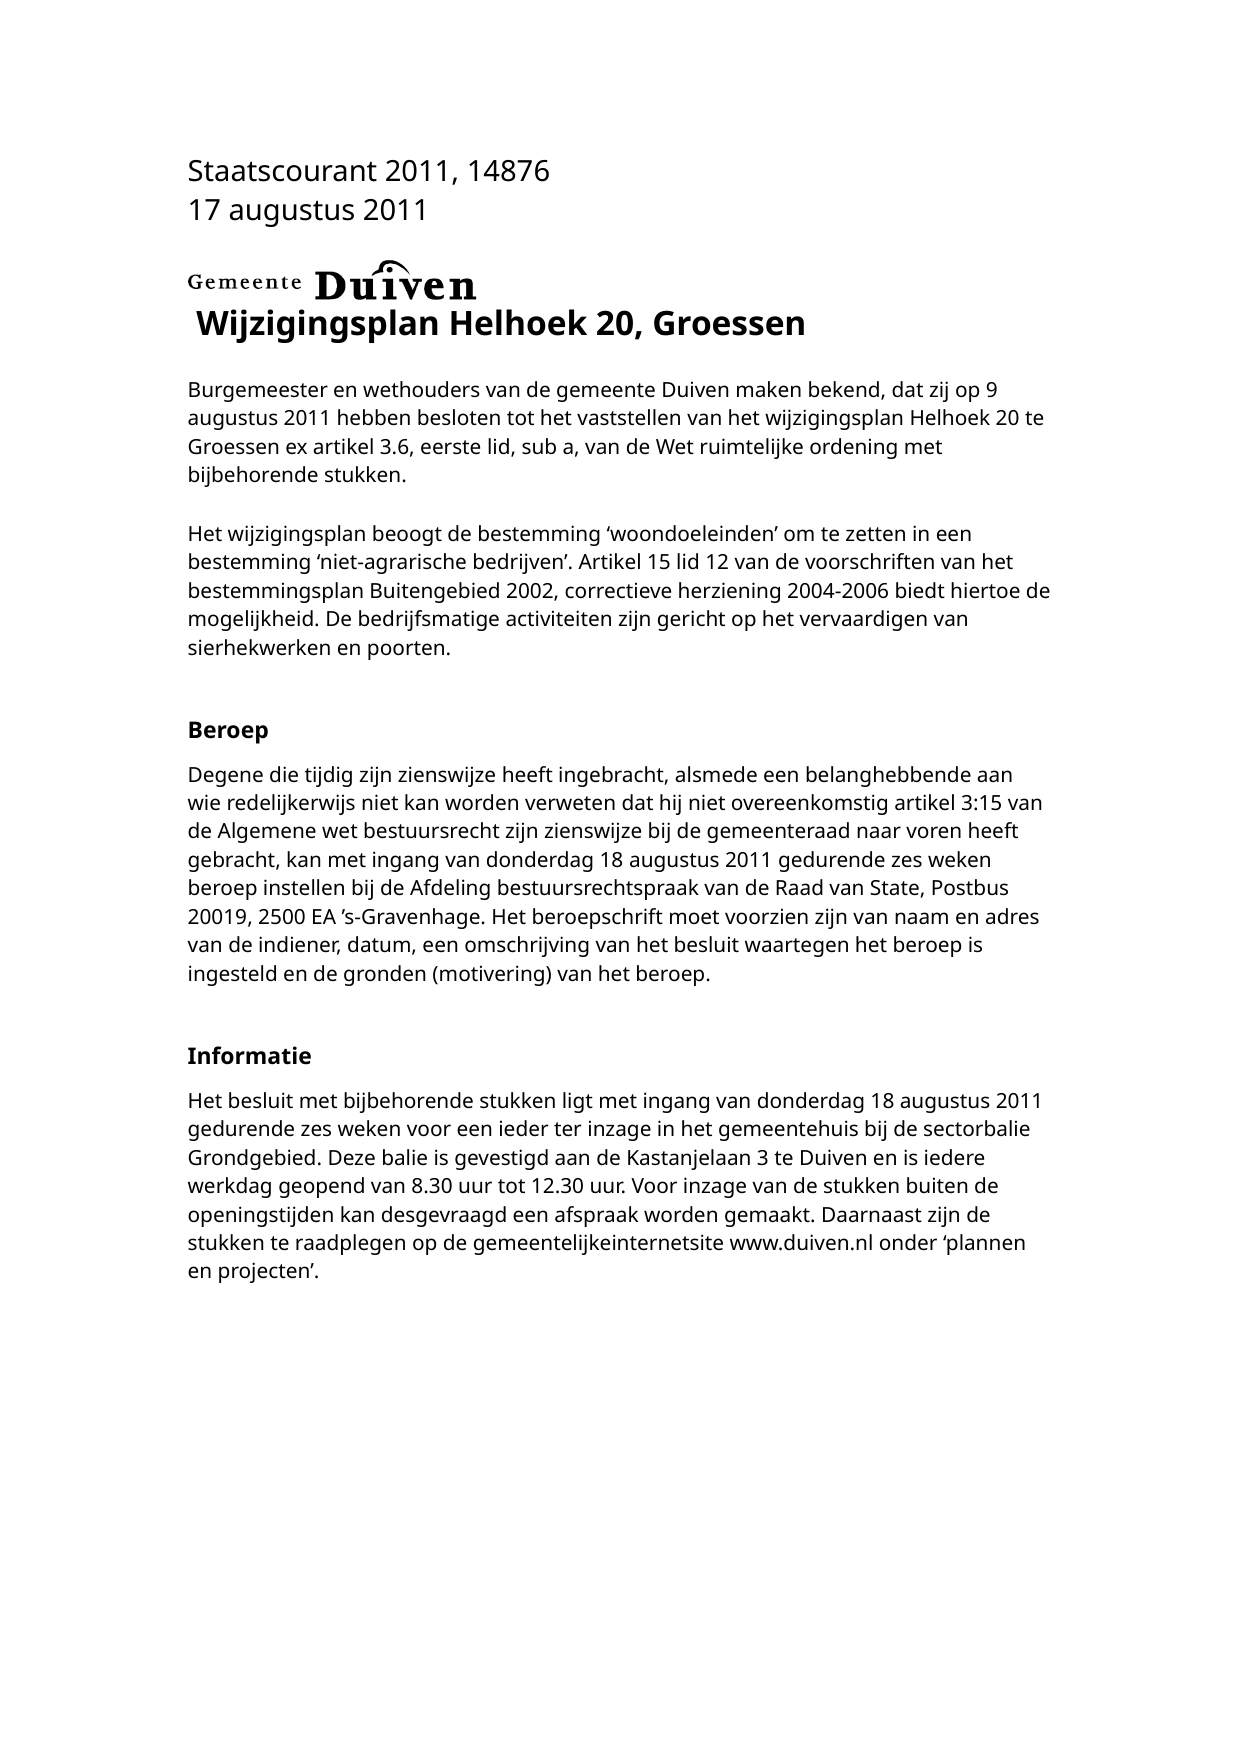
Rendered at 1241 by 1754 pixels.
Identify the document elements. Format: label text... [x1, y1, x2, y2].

text 17 augustus 2011 [187, 190, 1053, 229]
text Burgemeester en wethouders van de gemeente Duiven maken bekend, dat zij op 9 augustus 2011 hebben besloten tot het vaststellen van het wijzigingsplan Helhoek 20 te Groessen ex artikel 3.6, eerste lid, sub a, van de Wet ruimtelijke ordening met bijbehorende stukken. [187, 375, 1053, 489]
subtitle Wijzigingsplan Helhoek 20, Groessen [187, 271, 1053, 345]
text Staatscourant 2011, 14876 [187, 150, 1053, 190]
text Het besluit met bijbehorende stukken ligt met ingang van donderdag 18 augustus 2011 gedurende zes weken voor een ieder ter inzage in het gemeentehuis bij de sectorbalie Grondgebied. Deze balie is gevestigd aan de Kastanjelaan 3 te Duiven en is iedere werkdag geopend van 8.30 uur tot 12.30 uur. Voor inzage van de stukken buiten de openingstijden kan desgevraagd een afspraak worden gemaakt. Daarnaast zijn de stukken te raadplegen op de gemeentelijkeinternetsite www.duiven.nl onder ‘plannen en projecten’. [187, 1086, 1053, 1285]
picture [187, 258, 477, 300]
text Degene die tijdig zijn zienswijze heeft ingebracht, alsmede een belanghebbende aan wie redelijkerwijs niet kan worden verweten dat hij niet overeenkomstig artikel 3:15 van de Algemene wet bestuursrecht zijn zienswijze bij de gemeenteraad naar voren heeft gebracht, kan met ingang van donderdag 18 augustus 2011 gedurende zes weken beroep instellen bij de Afdeling bestuursrechtspraak van de Raad van State, Postbus 20019, 2500 EA ’s-Gravenhage. Het beroepschrift moet voorzien zijn van naam en adres van de indiener, datum, een omschrijving van het besluit waartegen het beroep is ingesteld en de gronden (motivering) van het beroep. [187, 760, 1053, 987]
subtitle Informatie [187, 1040, 1053, 1071]
text Het wijzigingsplan beoogt de bestemming ‘woondoeleinden’ om te zetten in een bestemming ‘niet-agrarische bedrijven’. Artikel 15 lid 12 van de voorschriften van het bestemmingsplan Buitengebied 2002, correctieve herziening 2004-2006 biedt hiertoe de mogelijkheid. De bedrijfsmatige activiteiten zijn gericht op het vervaardigen van sierhekwerken en poorten. [187, 519, 1053, 661]
subtitle Beroep [187, 713, 1053, 745]
